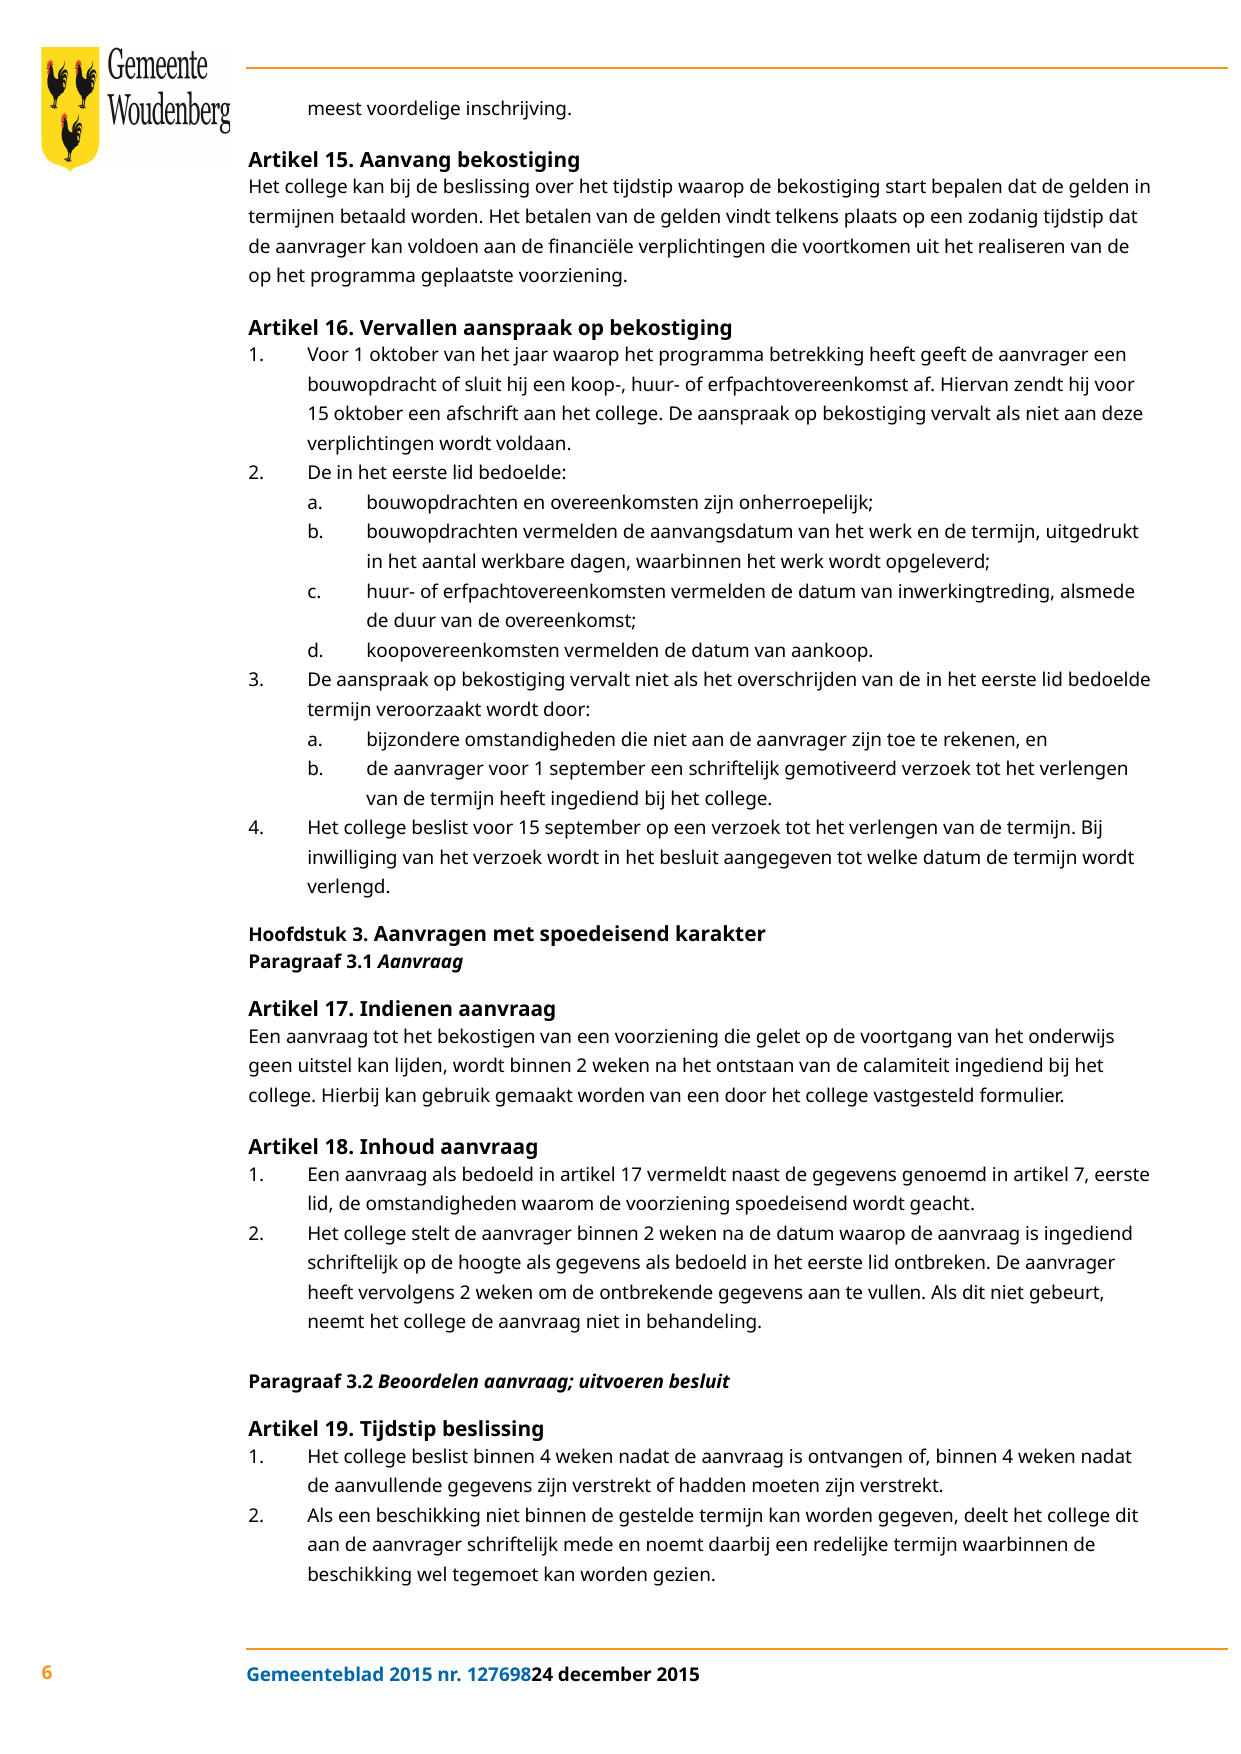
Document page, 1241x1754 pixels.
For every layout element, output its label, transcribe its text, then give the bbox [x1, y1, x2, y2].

list bouwopdrachten vermelden de aanvangsdatum van het werk en de termijn, uitgedrukt in het aantal werkbare dagen, waarbinnen het werk wordt opgeleverd; [307, 519, 1152, 574]
list Een aanvraag als bedoeld in artikel 17 vermeldt naast de gegevens genoemd in artikel 7, eerste lid, de omstandigheden waarom de voorziening spoedeisend wordt geacht. [248, 1161, 1152, 1216]
list de aanvrager voor 1 september een schriftelijk gemotiveerd verzoek tot het verlengen van de termijn heeft ingediend bij het college. [307, 755, 1152, 811]
list bouwopdrachten en overeenkomsten zijn onherroepelijk; [307, 489, 1152, 515]
list De aanspraak op bekostiging vervalt niet als het overschrijden van de in het eerste lid bedoelde termijn veroorzaakt wordt door: [248, 667, 1152, 722]
text Artikel 17. Indienen aanvraag [248, 994, 1152, 1023]
list Het college beslist voor 15 september op een verzoek tot het verlengen van de termijn. Bij inwilliging van het verzoek wordt in het besluit aangegeven tot welke datum de termijn wordt verlengd. [248, 814, 1152, 899]
text Artikel 16. Vervallen aanspraak op bekostiging [248, 313, 1152, 341]
text Hoofdstuk 3. Aanvragen met spoedeisend karakter [248, 919, 1152, 948]
text Paragraaf 3.2 Beoordelen aanvraag; uitvoeren besluit [248, 1368, 1152, 1394]
list huur- of erfpachtovereenkomsten vermelden de datum van inwerkingtreding, alsmede de duur van de overeenkomst; [307, 578, 1152, 633]
text Artikel 15. Aanvang bekostiging [248, 145, 1152, 174]
list Als een beschikking niet binnen de gestelde termijn kan worden gegeven, deelt het college dit aan de aanvrager schriftelijk mede en noemt daarbij een redelijke termijn waarbinnen de beschikking wel tegemoet kan worden gezien. [248, 1502, 1152, 1587]
list koopovereenkomsten vermelden de datum van aankoop. [307, 637, 1152, 663]
list Het college beslist binnen 4 weken nadat de aanvraag is ontvangen of, binnen 4 weken nadat de aanvullende gegevens zijn verstrekt of hadden moeten zijn verstrekt. [248, 1443, 1152, 1498]
list meest voordelige inschrijving. [248, 95, 1152, 121]
text Het college kan bij de beslissing over het tijdstip waarop de bekostiging start bepalen dat de gelden in termijnen betaald worden. Het betalen van de gelden vindt telkens plaats op een zodanig tijdstip dat de aanvrager kan voldoen aan de financiële verplichtingen die voortkomen uit het realiseren van de op het programma geplaatste voorziening. [248, 174, 1152, 288]
text Een aanvraag tot het bekostigen van een voorziening die gelet op de voortgang van het onderwijs geen uitstel kan lijden, wordt binnen 2 weken na het ontstaan van de calamiteit ingediend bij het college. Hierbij kan gebruik gemaakt worden van een door het college vastgesteld formulier. [248, 1023, 1152, 1108]
text Paragraaf 3.1 Aanvraag [248, 948, 1152, 973]
list bijzondere omstandigheden die niet aan de aanvrager zijn toe te rekenen, en [307, 726, 1152, 752]
picture [41, 47, 231, 172]
text Artikel 18. Inhoud aanvraag [248, 1132, 1152, 1161]
list Voor 1 oktober van het jaar waarop het programma betrekking heeft geeft de aanvrager een bouwopdracht of sluit hij een koop-, huur- of erfpachtovereenkomst af. Hiervan zendt hij voor 15 oktober een afschrift aan het college. De aanspraak op bekostiging vervalt als niet aan deze verplichtingen wordt voldaan. [248, 341, 1152, 456]
list De in het eerste lid bedoelde: [248, 459, 1152, 485]
text Artikel 19. Tijdstip beslissing [248, 1414, 1152, 1443]
list Het college stelt de aanvrager binnen 2 weken na de datum waarop de aanvraag is ingediend schriftelijk op de hoogte als gegevens als bedoeld in het eerste lid ontbreken. De aanvrager heeft vervolgens 2 weken om de ontbrekende gegevens aan te vullen. Als dit niet gebeurt, neemt het college de aanvraag niet in behandeling. [248, 1220, 1152, 1334]
